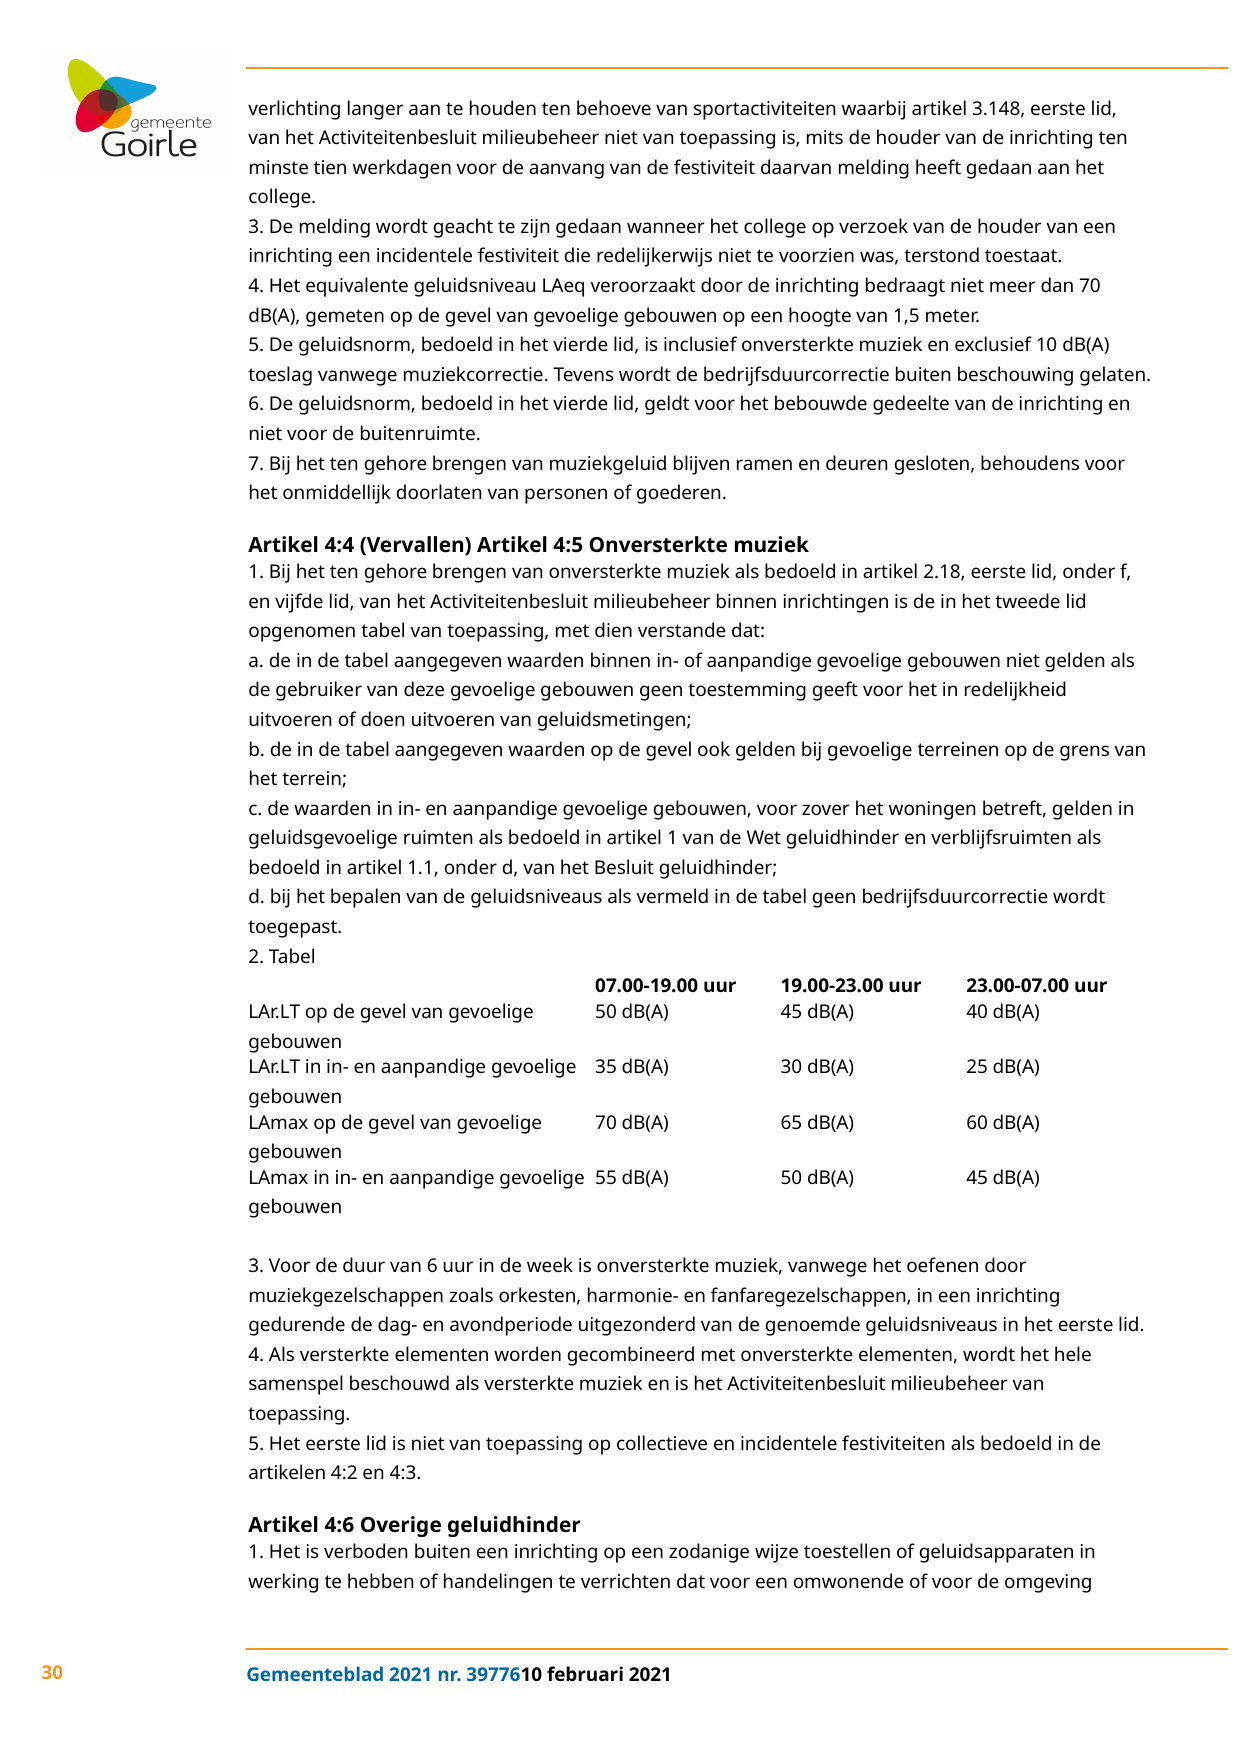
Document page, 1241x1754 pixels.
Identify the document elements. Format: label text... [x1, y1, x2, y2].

table_header 23.00-07.00 uur [966, 973, 1152, 998]
table_cell 45 dB(A) [966, 1164, 1152, 1219]
table_cell 35 dB(A) [595, 1054, 780, 1109]
text 5. Het eerste lid is niet van toepassing op collectieve en incidentele festiviteiten als bedoeld in de artikelen 4:2 en 4:3. [248, 1430, 1152, 1485]
text verlichting langer aan te houden ten behoeve van sportactiviteiten waarbij artikel 3.148, eerste lid, van het Activiteitenbesluit milieubeheer niet van toepassing is, mits de houder van de inrichting ten minste tien werkdagen voor de aanvang van de festiviteit daarvan melding heeft gedaan aan het college. [248, 95, 1152, 209]
table_header [248, 973, 595, 998]
table_cell 70 dB(A) [595, 1109, 780, 1164]
table_cell 65 dB(A) [780, 1109, 966, 1164]
table_cell 50 dB(A) [780, 1164, 966, 1219]
text 5. De geluidsnorm, bedoeld in het vierde lid, is inclusief onversterkte muziek en exclusief 10 dB(A) toeslag vanwege muziekcorrectie. Tevens wordt de bedrijfsduurcorrectie buiten beschouwing gelaten. [248, 331, 1152, 387]
table_cell LAr.LT op de gevel van gevoelige gebouwen [248, 998, 595, 1053]
table_cell 30 dB(A) [780, 1054, 966, 1109]
table_cell 55 dB(A) [595, 1164, 780, 1219]
table_header 19.00-23.00 uur [780, 973, 966, 998]
table_cell LAmax op de gevel van gevoelige gebouwen [248, 1109, 595, 1164]
text b. de in de tabel aangegeven waarden op de gevel ook gelden bij gevoelige terreinen op de grens van het terrein; [248, 736, 1152, 791]
text 1. Het is verboden buiten een inrichting op een zodanige wijze toestellen of geluidsapparaten in werking te hebben of handelingen te verrichten dat voor een omwonende of voor de omgeving [248, 1538, 1152, 1593]
table_cell LAmax in in- en aanpandige gevoelige gebouwen [248, 1164, 595, 1219]
text 4. Als versterkte elementen worden gecombineerd met onversterkte elementen, wordt het hele samenspel beschouwd als versterkte muziek en is het Activiteitenbesluit milieubeheer van toepassing. [248, 1341, 1152, 1426]
table_header 07.00-19.00 uur [595, 973, 780, 998]
table_cell 60 dB(A) [966, 1109, 1152, 1164]
text 3. De melding wordt geacht te zijn gedaan wanneer het college op verzoek van de houder van een inrichting een incidentele festiviteit die redelijkerwijs niet te voorzien was, terstond toestaat. [248, 213, 1152, 268]
table_cell 40 dB(A) [966, 998, 1152, 1053]
text d. bij het bepalen van de geluidsniveaus als vermeld in de tabel geen bedrijfsduurcorrectie wordt toegepast. [248, 884, 1152, 939]
text c. de waarden in in- en aanpandige gevoelige gebouwen, voor zover het woningen betreft, gelden in geluidsgevoelige ruimten als bedoeld in artikel 1 van de Wet geluidhinder en verblijfsruimten als bedoeld in artikel 1.1, onder d, van het Besluit geluidhinder; [248, 795, 1152, 880]
picture [41, 47, 231, 172]
text 3. Voor de duur van 6 uur in de week is onversterkte muziek, vanwege het oefenen door muziekgezelschappen zoals orkesten, harmonie- en fanfaregezelschappen, in een inrichting gedurende de dag- en avondperiode uitgezonderd van de genoemde geluidsniveaus in het eerste lid. [248, 1252, 1152, 1337]
table_cell 50 dB(A) [595, 998, 780, 1053]
text 7. Bij het ten gehore brengen van muziekgeluid blijven ramen en deuren gesloten, behoudens voor het onmiddellijk doorlaten van personen of goederen. [248, 450, 1152, 505]
text 4. Het equivalente geluidsniveau LAeq veroorzaakt door de inrichting bedraagt niet meer dan 70 dB(A), gemeten op de gevel van gevoelige gebouwen op een hoogte van 1,5 meter. [248, 272, 1152, 328]
table_cell 45 dB(A) [780, 998, 966, 1053]
text Artikel 4:6 Overige geluidhinder [248, 1510, 1152, 1538]
text a. de in de tabel aangegeven waarden binnen in- of aanpandige gevoelige gebouwen niet gelden als de gebruiker van deze gevoelige gebouwen geen toestemming geeft voor het in redelijkheid uitvoeren of doen uitvoeren van geluidsmetingen; [248, 647, 1152, 732]
text 2. Tabel [248, 943, 1152, 968]
table_cell LAr.LT in in- en aanpandige gevoelige gebouwen [248, 1054, 595, 1109]
text Artikel 4:4 (Vervallen) Artikel 4:5 Onversterkte muziek [248, 530, 1152, 558]
text 6. De geluidsnorm, bedoeld in het vierde lid, geldt voor het bebouwde gedeelte van de inrichting en niet voor de buitenruimte. [248, 391, 1152, 446]
text 1. Bij het ten gehore brengen van onversterkte muziek als bedoeld in artikel 2.18, eerste lid, onder f, en vijfde lid, van het Activiteitenbesluit milieubeheer binnen inrichtingen is de in het tweede lid opgenomen tabel van toepassing, met dien verstande dat: [248, 558, 1152, 643]
table_cell 25 dB(A) [966, 1054, 1152, 1109]
